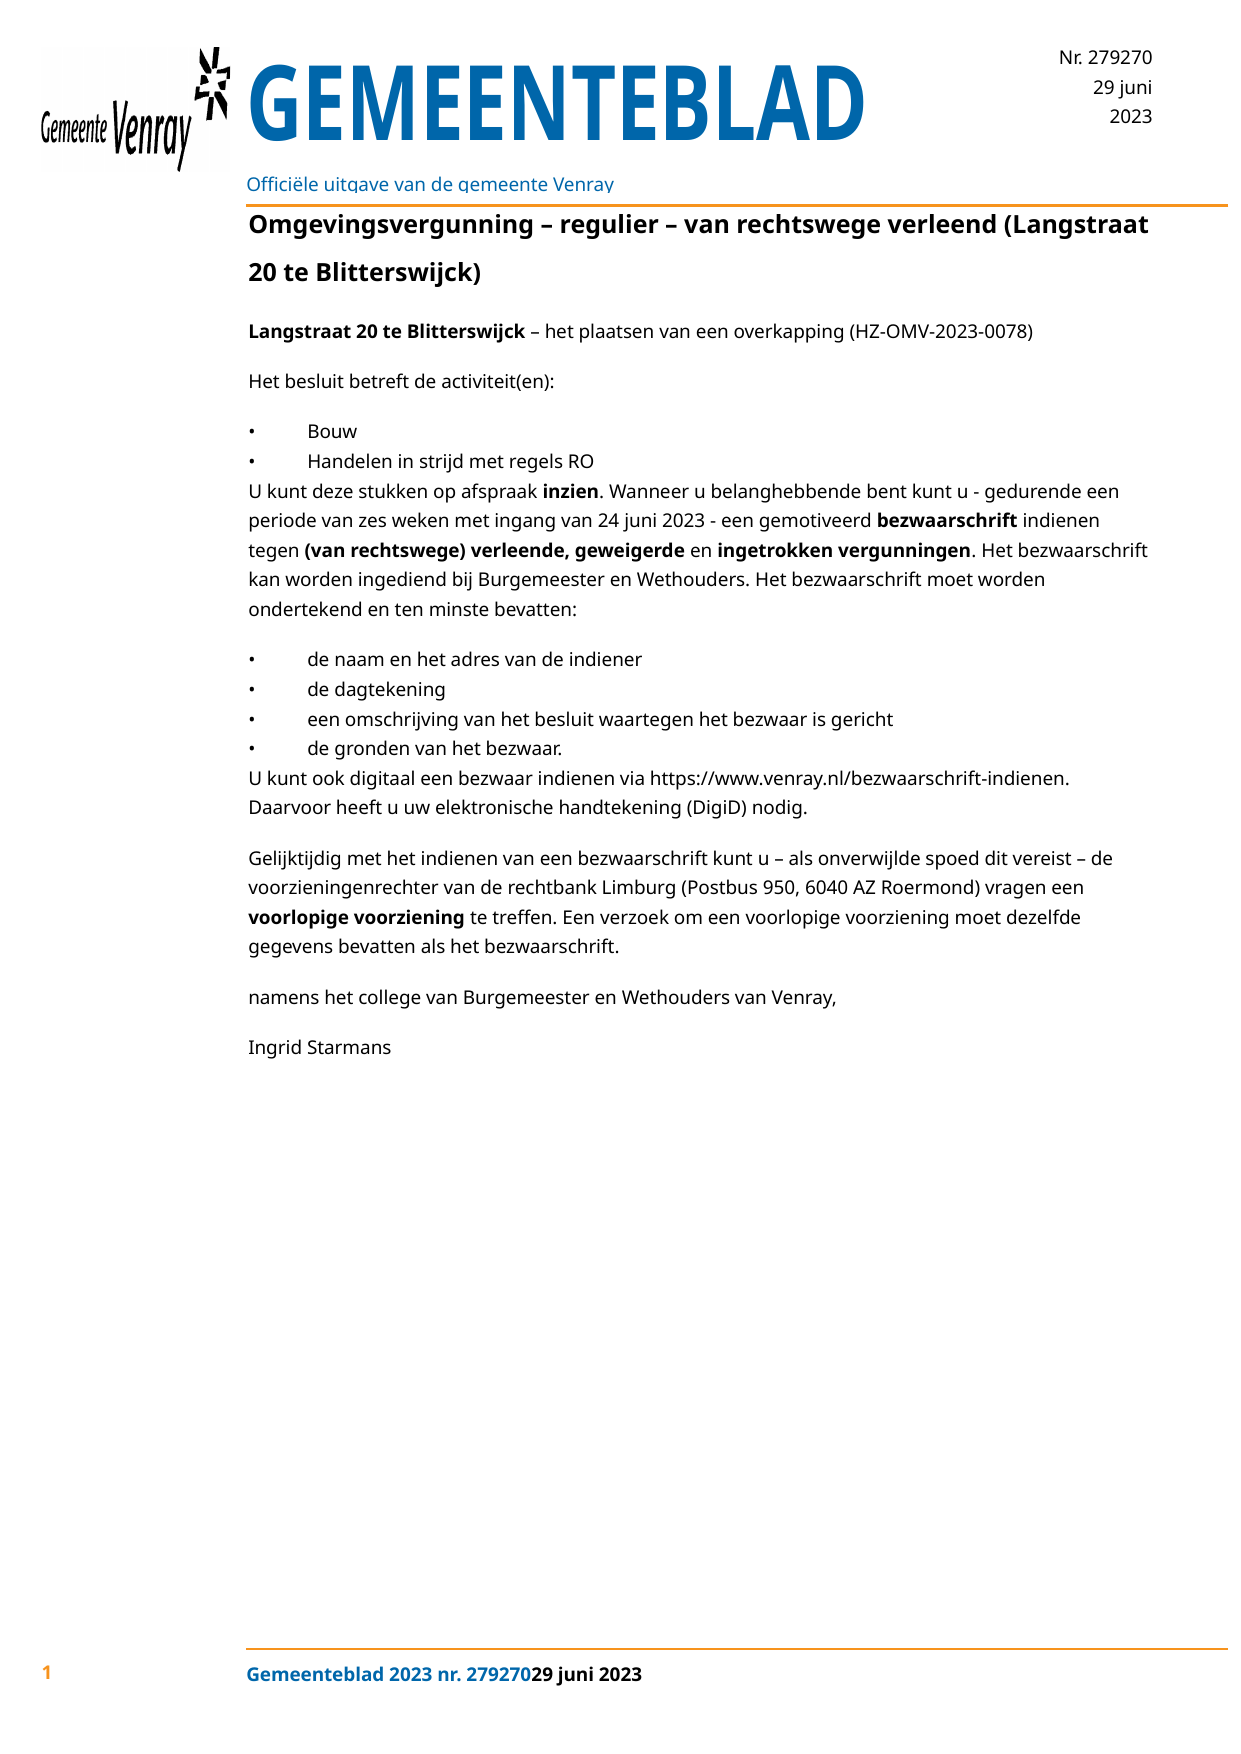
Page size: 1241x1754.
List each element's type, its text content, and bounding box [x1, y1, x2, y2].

text Gelijktijdig met het indienen van een bezwaarschrift kunt u – als onverwijlde spoed dit vereist – de voorzieningenrechter van de rechtbank Limburg (Postbus 950, 6040 AZ Roermond) vragen een voorlopige voorziening te treffen. Een verzoek om een voorlopige voorziening moet dezelfde gegevens bevatten als het bezwaarschrift. [248, 845, 1152, 959]
list een omschrijving van het besluit waartegen het bezwaar is gericht [248, 706, 1152, 732]
list Handelen in strijd met regels RO [248, 448, 1152, 474]
text U kunt deze stukken op afspraak inzien. Wanneer u belanghebbende bent kunt u - gedurende een periode van zes weken met ingang van 24 juni 2023 - een gemotiveerd bezwaarschrift indienen tegen (van rechtswege) verleende, geweigerde en ingetrokken vergunningen. Het bezwaarschrift kan worden ingediend bij Burgemeester en Wethouders. Het bezwaarschrift moet worden ondertekend en ten minste bevatten: [248, 478, 1152, 622]
text Het besluit betreft de activiteit(en): [248, 368, 1152, 394]
text U kunt ook digitaal een bezwaar indienen via https://www.venray.nl/bezwaarschrift-indienen. Daarvoor heeft u uw elektronische handtekening (DigiD) nodig. [248, 765, 1152, 820]
list de gronden van het bezwaar. [248, 735, 1152, 761]
list de dagtekening [248, 676, 1152, 702]
text Langstraat 20 te Blitterswijck – het plaatsen van een overkapping (HZ-OMV-2023-0078) [248, 318, 1152, 344]
text namens het college van Burgemeester en Wethouders van Venray, [248, 984, 1152, 1010]
list de naam en het adres van de indiener [248, 647, 1152, 672]
picture [41, 47, 231, 172]
text Ingrid Starmans [248, 1034, 1152, 1060]
list Bouw [248, 419, 1152, 444]
text Omgevingsvergunning – regulier – van rechtswege verleend (Langstraat 20 te Blitterswijck) [248, 207, 1152, 288]
